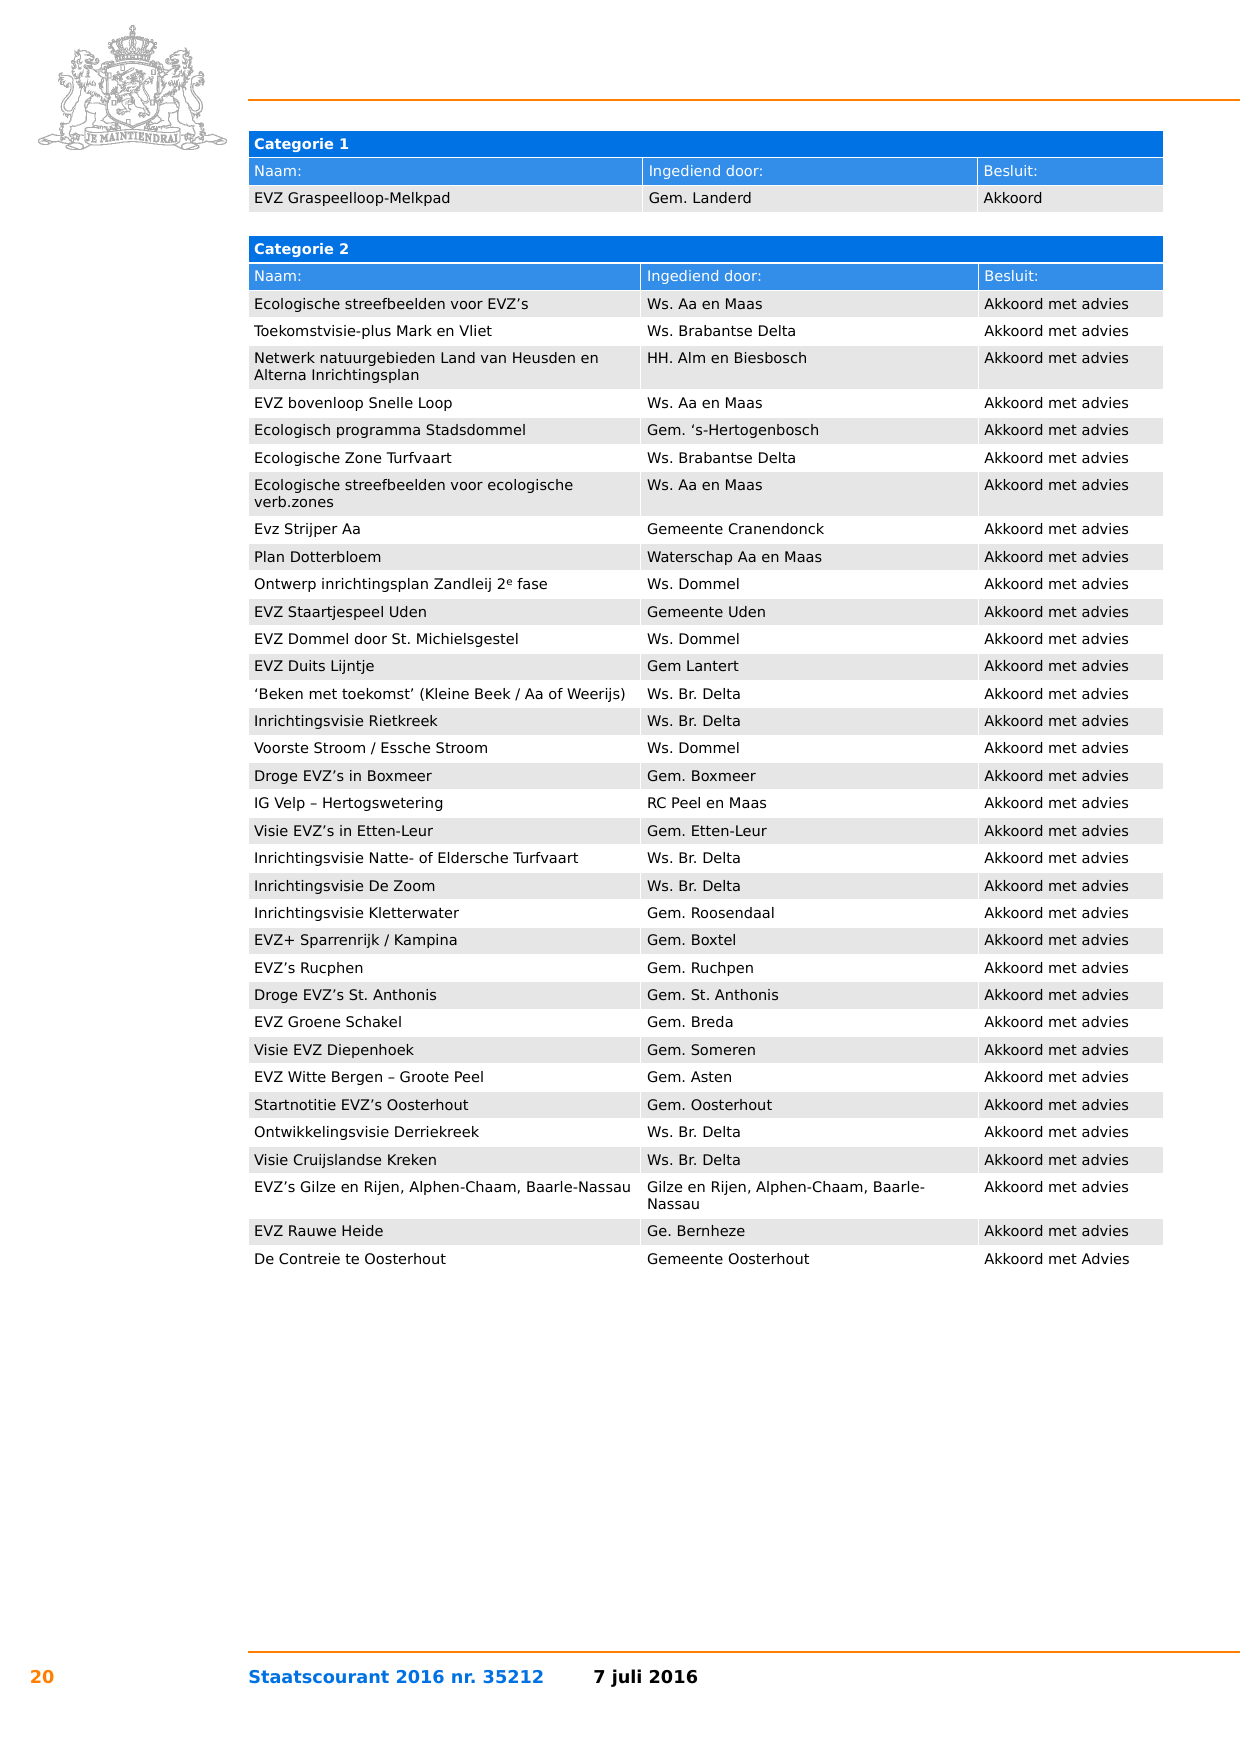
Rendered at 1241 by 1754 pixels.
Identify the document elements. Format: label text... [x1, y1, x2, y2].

table_cell EVZ’s Gilze en Rijen, Alphen-Chaam, Baarle-Nassau [249, 1174, 640, 1217]
table_cell Ws. Br. Delta [641, 681, 978, 707]
table_cell Gem. Boxtel [641, 928, 978, 954]
table_cell EVZ Rauwe Heide [249, 1219, 640, 1245]
table_cell EVZ+ Sparrenrijk / Kampina [249, 928, 640, 954]
table_cell Akkoord met advies [979, 928, 1163, 954]
table_cell Ws. Brabantse Delta [641, 445, 978, 471]
table_cell Ws. Aa en Maas [641, 390, 978, 416]
table_cell Akkoord met advies [979, 1219, 1163, 1245]
table_cell Ws. Br. Delta [641, 1147, 978, 1173]
table_cell Akkoord met advies [979, 418, 1163, 444]
table_cell Inrichtingsvisie Rietkreek [249, 708, 640, 735]
table_cell Ws. Br. Delta [641, 1119, 978, 1146]
table_cell Akkoord met advies [979, 346, 1163, 389]
table_cell Ws. Br. Delta [641, 708, 978, 735]
table_cell Akkoord met advies [979, 544, 1163, 570]
table_cell Akkoord met advies [979, 291, 1163, 317]
table_cell Gem. Ruchpen [641, 955, 978, 981]
table_cell Gem. Asten [641, 1065, 978, 1091]
table_cell Droge EVZ’s in Boxmeer [249, 763, 640, 789]
table_cell ‘Beken met toekomst’ (Kleine Beek / Aa of Weerijs) [249, 681, 640, 707]
table_cell Ontwerp inrichtingsplan Zandleij 2e fase [249, 571, 640, 598]
table_cell Akkoord met advies [979, 571, 1163, 598]
table_cell Ws. Br. Delta [641, 845, 978, 872]
table_cell Akkoord met advies [979, 390, 1163, 416]
table_cell Ecologische streefbeelden voor ecologische verb.zones [249, 472, 640, 516]
table_cell Gem. Landerd [643, 186, 977, 212]
table_cell Ws. Aa en Maas [641, 291, 978, 317]
table_cell Ingediend door: [641, 264, 978, 290]
table_cell Ws. Brabantse Delta [641, 318, 978, 344]
table_cell HH. Alm en Biesbosch [641, 346, 978, 389]
table_cell Besluit: [979, 264, 1163, 290]
table_cell Akkoord met advies [979, 1065, 1163, 1091]
table_cell Akkoord met advies [979, 708, 1163, 735]
table_cell Ecologisch programma Stadsdommel [249, 418, 640, 444]
table_cell Voorste Stroom / Essche Stroom [249, 736, 640, 762]
table_cell Gem. Boxmeer [641, 763, 978, 789]
table_cell Gilze en Rijen, Alphen-Chaam, Baarle-Nassau [641, 1174, 978, 1217]
table_cell Akkoord met advies [979, 900, 1163, 926]
table_cell Plan Dotterbloem [249, 544, 640, 570]
table_cell Gem. Breda [641, 1010, 978, 1036]
table_cell Naam: [249, 264, 640, 290]
table_cell Ontwikkelingsvisie Derriekreek [249, 1119, 640, 1146]
table_cell Ws. Dommel [641, 571, 978, 598]
table_cell RC Peel en Maas [641, 791, 978, 817]
table_cell Netwerk natuurgebieden Land van Heusden en Alterna Inrichtingsplan [249, 346, 640, 389]
table_cell Akkoord met advies [979, 818, 1163, 844]
table_cell Gem. Etten-Leur [641, 818, 978, 844]
table_cell Akkoord met advies [979, 681, 1163, 707]
table_cell Gem. Someren [641, 1037, 978, 1063]
table_cell Akkoord met advies [979, 445, 1163, 471]
table_cell Ge. Bernheze [641, 1219, 978, 1245]
table_cell EVZ Witte Bergen – Groote Peel [249, 1065, 640, 1091]
table_cell Inrichtingsvisie Kletterwater [249, 900, 640, 926]
table_cell Gem Lantert [641, 654, 978, 680]
table_cell Akkoord met advies [979, 1174, 1163, 1217]
table_cell EVZ Groene Schakel [249, 1010, 640, 1036]
table_cell Visie Cruijslandse Kreken [249, 1147, 640, 1173]
table_cell EVZ Graspeelloop-Melkpad [249, 186, 642, 212]
table_cell Akkoord met advies [979, 1010, 1163, 1036]
table_cell Ecologische Zone Turfvaart [249, 445, 640, 471]
table_cell Akkoord met advies [979, 1092, 1163, 1118]
table_cell Ws. Dommel [641, 736, 978, 762]
table_cell Akkoord met advies [979, 517, 1163, 543]
table_cell Akkoord met advies [979, 1037, 1163, 1063]
table_cell Gem. Roosendaal [641, 900, 978, 926]
table_cell Akkoord met advies [979, 982, 1163, 1009]
table_cell Ecologische streefbeelden voor EVZ’s [249, 291, 640, 317]
table_cell EVZ’s Rucphen [249, 955, 640, 981]
table_cell Akkoord met advies [979, 736, 1163, 762]
table_cell De Contreie te Oosterhout [249, 1246, 640, 1272]
table_cell Ws. Aa en Maas [641, 472, 978, 516]
table_cell EVZ Dommel door St. Michielsgestel [249, 626, 640, 652]
table_cell Waterschap Aa en Maas [641, 544, 978, 570]
table_cell EVZ Staartjespeel Uden [249, 599, 640, 625]
table_cell Akkoord met advies [979, 873, 1163, 899]
table_cell Akkoord met advies [979, 654, 1163, 680]
table_cell Akkoord met advies [979, 1119, 1163, 1146]
table_cell EVZ bovenloop Snelle Loop [249, 390, 640, 416]
table_cell Startnotitie EVZ’s Oosterhout [249, 1092, 640, 1118]
table_cell Akkoord met advies [979, 472, 1163, 516]
table_cell Inrichtingsvisie Natte- of Eldersche Turfvaart [249, 845, 640, 872]
table_cell Ingediend door: [643, 158, 977, 185]
table_cell Akkoord met advies [979, 955, 1163, 981]
table_cell Gemeente Oosterhout [641, 1246, 978, 1272]
table_cell Gem. Oosterhout [641, 1092, 978, 1118]
table_cell Akkoord met Advies [979, 1246, 1163, 1272]
table_cell Akkoord met advies [979, 1147, 1163, 1173]
table_header Categorie 1 [249, 131, 1163, 157]
picture [38, 25, 227, 150]
table_cell Naam: [249, 158, 642, 185]
table_cell Evz Strijper Aa [249, 517, 640, 543]
table_cell Visie EVZ’s in Etten-Leur [249, 818, 640, 844]
table_cell Akkoord met advies [979, 318, 1163, 344]
table_cell Akkoord met advies [979, 599, 1163, 625]
table_cell Akkoord [978, 186, 1163, 212]
table_header Categorie 2 [249, 236, 1163, 262]
table_cell Droge EVZ’s St. Anthonis [249, 982, 640, 1009]
table_cell Gem. St. Anthonis [641, 982, 978, 1009]
table_cell EVZ Duits Lijntje [249, 654, 640, 680]
table_cell Akkoord met advies [979, 845, 1163, 872]
table_cell Ws. Br. Delta [641, 873, 978, 899]
table_cell Inrichtingsvisie De Zoom [249, 873, 640, 899]
table_cell Toekomstvisie-plus Mark en Vliet [249, 318, 640, 344]
table_cell Akkoord met advies [979, 763, 1163, 789]
table_cell Besluit: [978, 158, 1163, 185]
table_cell Gemeente Cranendonck [641, 517, 978, 543]
table_cell Akkoord met advies [979, 791, 1163, 817]
table_cell IG Velp – Hertogswetering [249, 791, 640, 817]
table_cell Gem. ‘s-Hertogenbosch [641, 418, 978, 444]
table_cell Ws. Dommel [641, 626, 978, 652]
table_cell Visie EVZ Diepenhoek [249, 1037, 640, 1063]
table_cell Gemeente Uden [641, 599, 978, 625]
table_cell Akkoord met advies [979, 626, 1163, 652]
